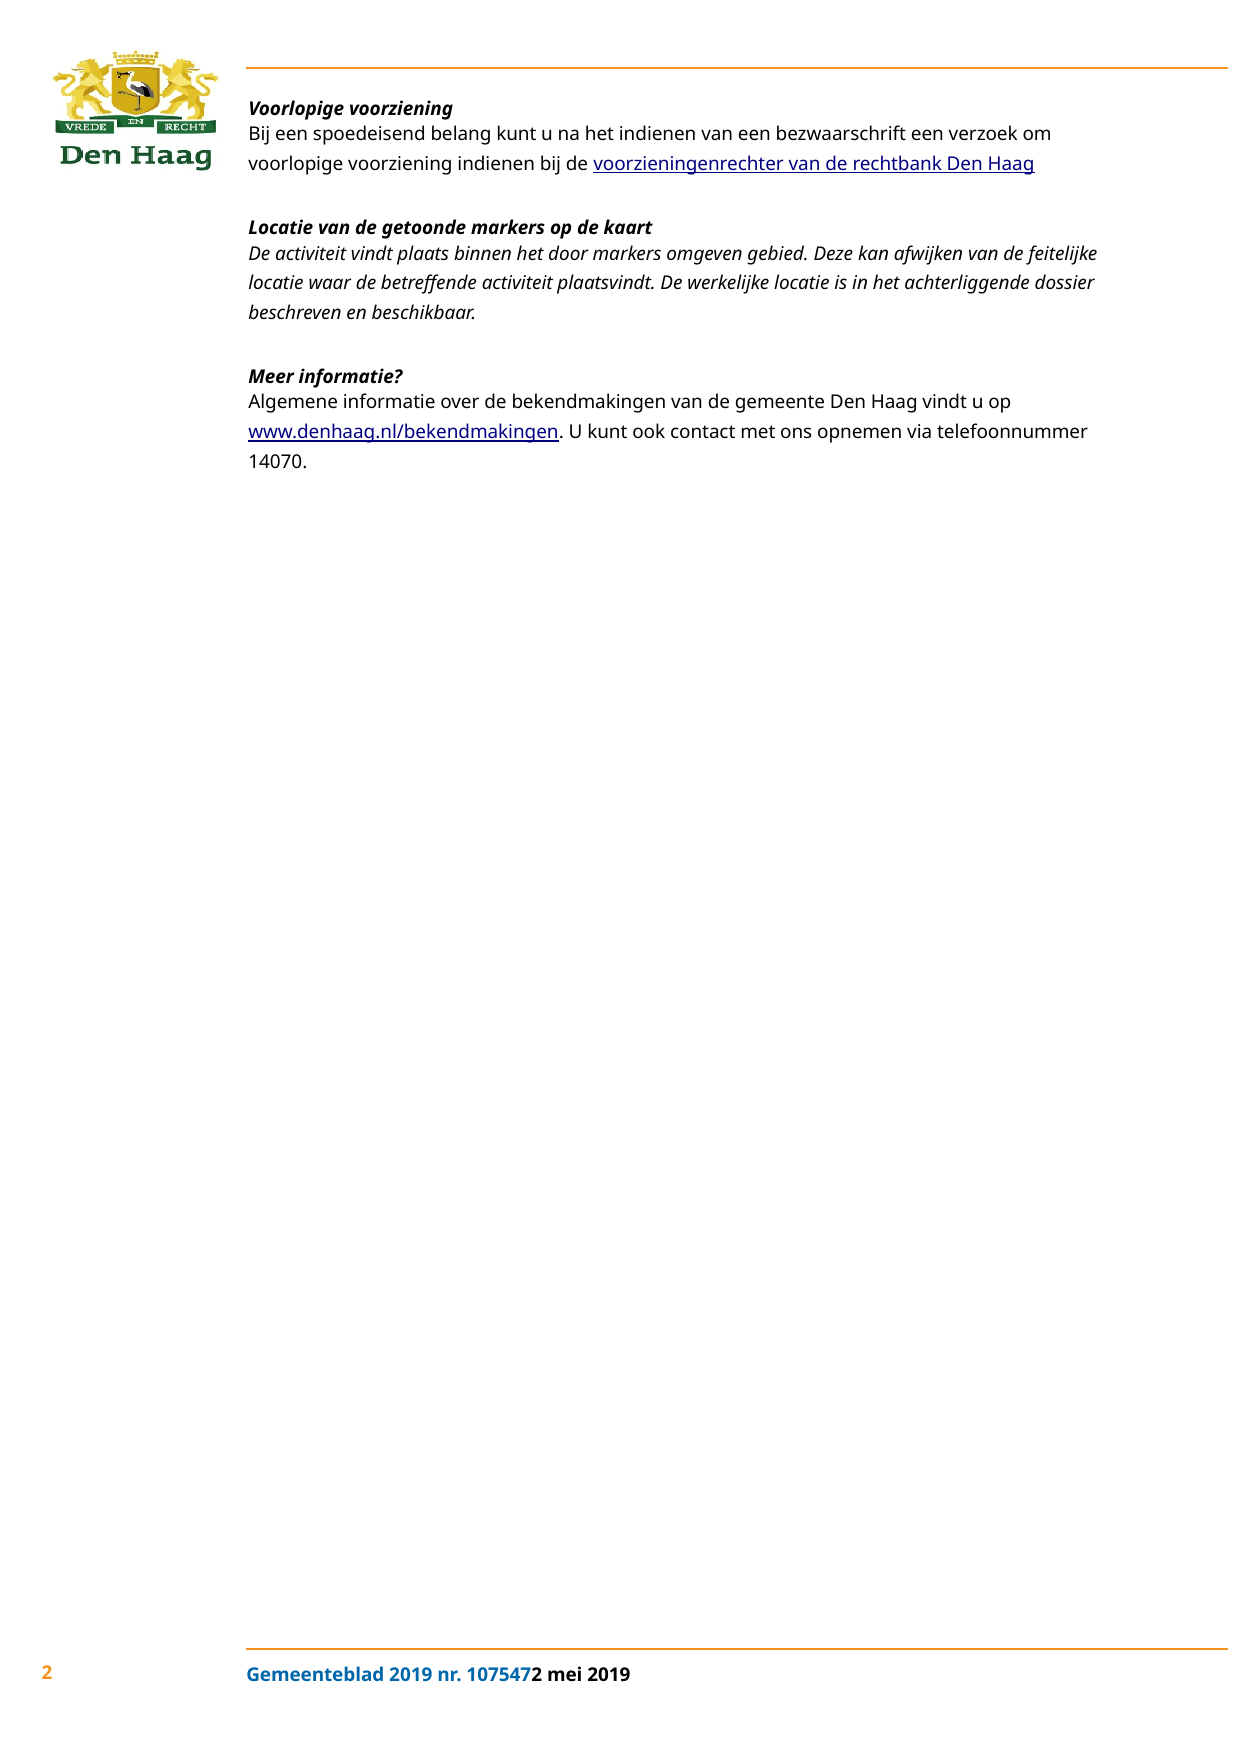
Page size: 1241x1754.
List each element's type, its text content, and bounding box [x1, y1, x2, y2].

text Voorlopige voorziening [248, 95, 1152, 121]
text De activiteit vindt plaats binnen het door markers omgeven gebied. Deze kan afwijken van de feitelijke locatie waar de betreffende activiteit plaatsvindt. De werkelijke locatie is in het achterliggende dossier beschreven en beschikbaar. [248, 240, 1152, 325]
text Locatie van de getoonde markers op de kaart [248, 214, 1152, 240]
text Bij een spoedeisend belang kunt u na het indienen van een bezwaarschrift een verzoek om voorlopige voorziening indienen bij de voorzieningenrechter van de rechtbank Den Haag [248, 121, 1152, 176]
picture [41, 47, 231, 172]
text Algemene informatie over de bekendmakingen van de gemeente Den Haag vindt u op www.denhaag.nl/bekendmakingen. U kunt ook contact met ons opnemen via telefoonnummer 14070. [248, 389, 1152, 473]
text Meer informatie? [248, 363, 1152, 389]
